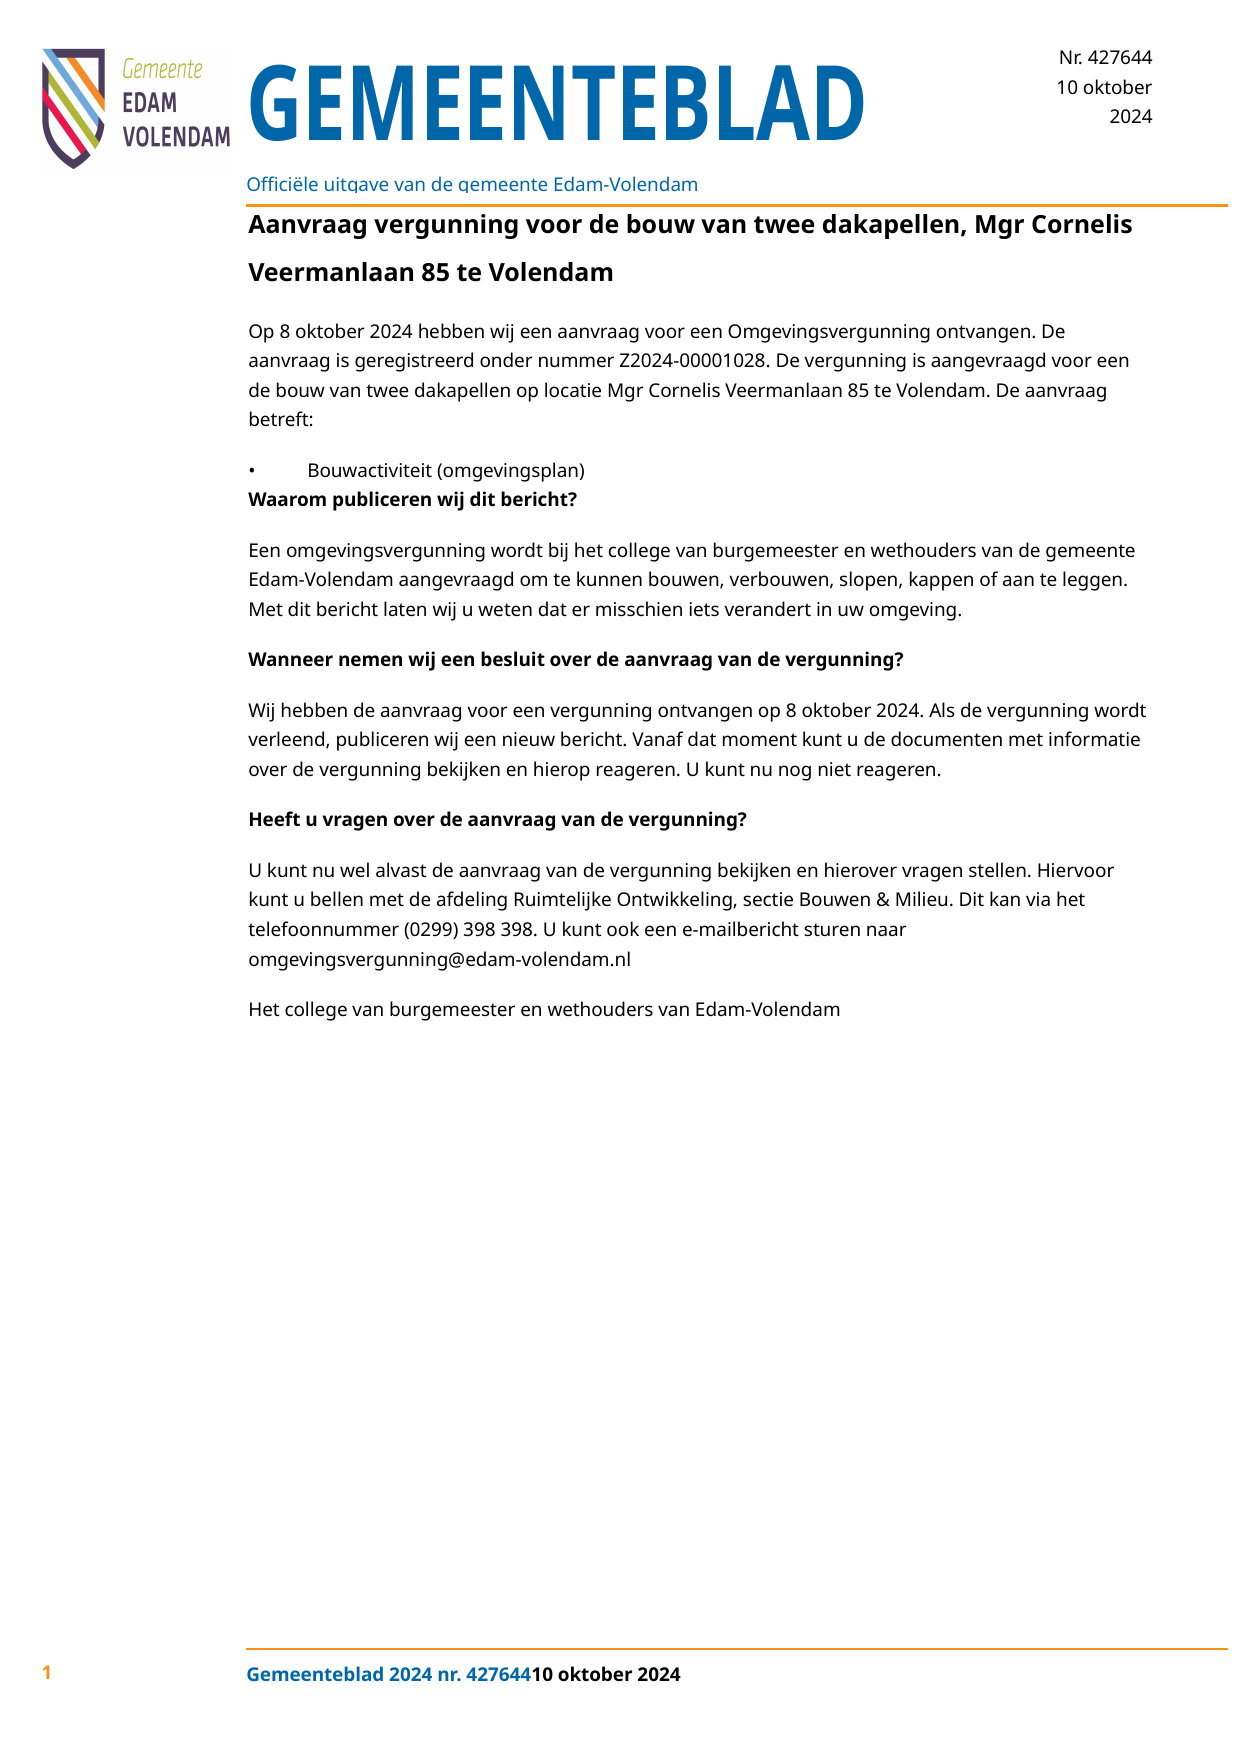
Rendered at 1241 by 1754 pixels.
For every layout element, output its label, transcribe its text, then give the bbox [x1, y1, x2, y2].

text Aanvraag vergunning voor de bouw van twee dakapellen, Mgr Cornelis Veermanlaan 85 te Volendam [248, 207, 1152, 288]
text Het college van burgemeester en wethouders van Edam-Volendam [248, 996, 1152, 1022]
text Wanneer nemen wij een besluit over de aanvraag van de vergunning? [248, 647, 1152, 672]
text Op 8 oktober 2024 hebben wij een aanvraag voor een Omgevingsvergunning ontvangen. De aanvraag is geregistreerd onder nummer Z2024-00001028. De vergunning is aangevraagd voor een de bouw van twee dakapellen op locatie Mgr Cornelis Veermanlaan 85 te Volendam. De aanvraag betreft: [248, 318, 1152, 432]
text U kunt nu wel alvast de aanvraag van de vergunning bekijken en hierover vragen stellen. Hiervoor kunt u bellen met de afdeling Ruimtelijke Ontwikkeling, sectie Bouwen & Milieu. Dit kan via het telefoonnummer (0299) 398 398. U kunt ook een e-mailbericht sturen naar omgevingsvergunning@edam-volendam.nl [248, 857, 1152, 972]
text Een omgevingsvergunning wordt bij het college van burgemeester en wethouders van de gemeente Edam-Volendam aangevraagd om te kunnen bouwen, verbouwen, slopen, kappen of aan te leggen. Met dit bericht laten wij u weten dat er misschien iets verandert in uw omgeving. [248, 537, 1152, 622]
text Waarom publiceren wij dit bericht? [248, 487, 1152, 512]
picture [41, 47, 231, 172]
list Bouwactiviteit (omgevingsplan) [248, 457, 1152, 483]
text Heeft u vragen over de aanvraag van de vergunning? [248, 807, 1152, 832]
text Wij hebben de aanvraag voor een vergunning ontvangen op 8 oktober 2024. Als de vergunning wordt verleend, publiceren wij een nieuw bericht. Vanaf dat moment kunt u de documenten met informatie over de vergunning bekijken en hierop reageren. U kunt nu nog niet reageren. [248, 697, 1152, 782]
